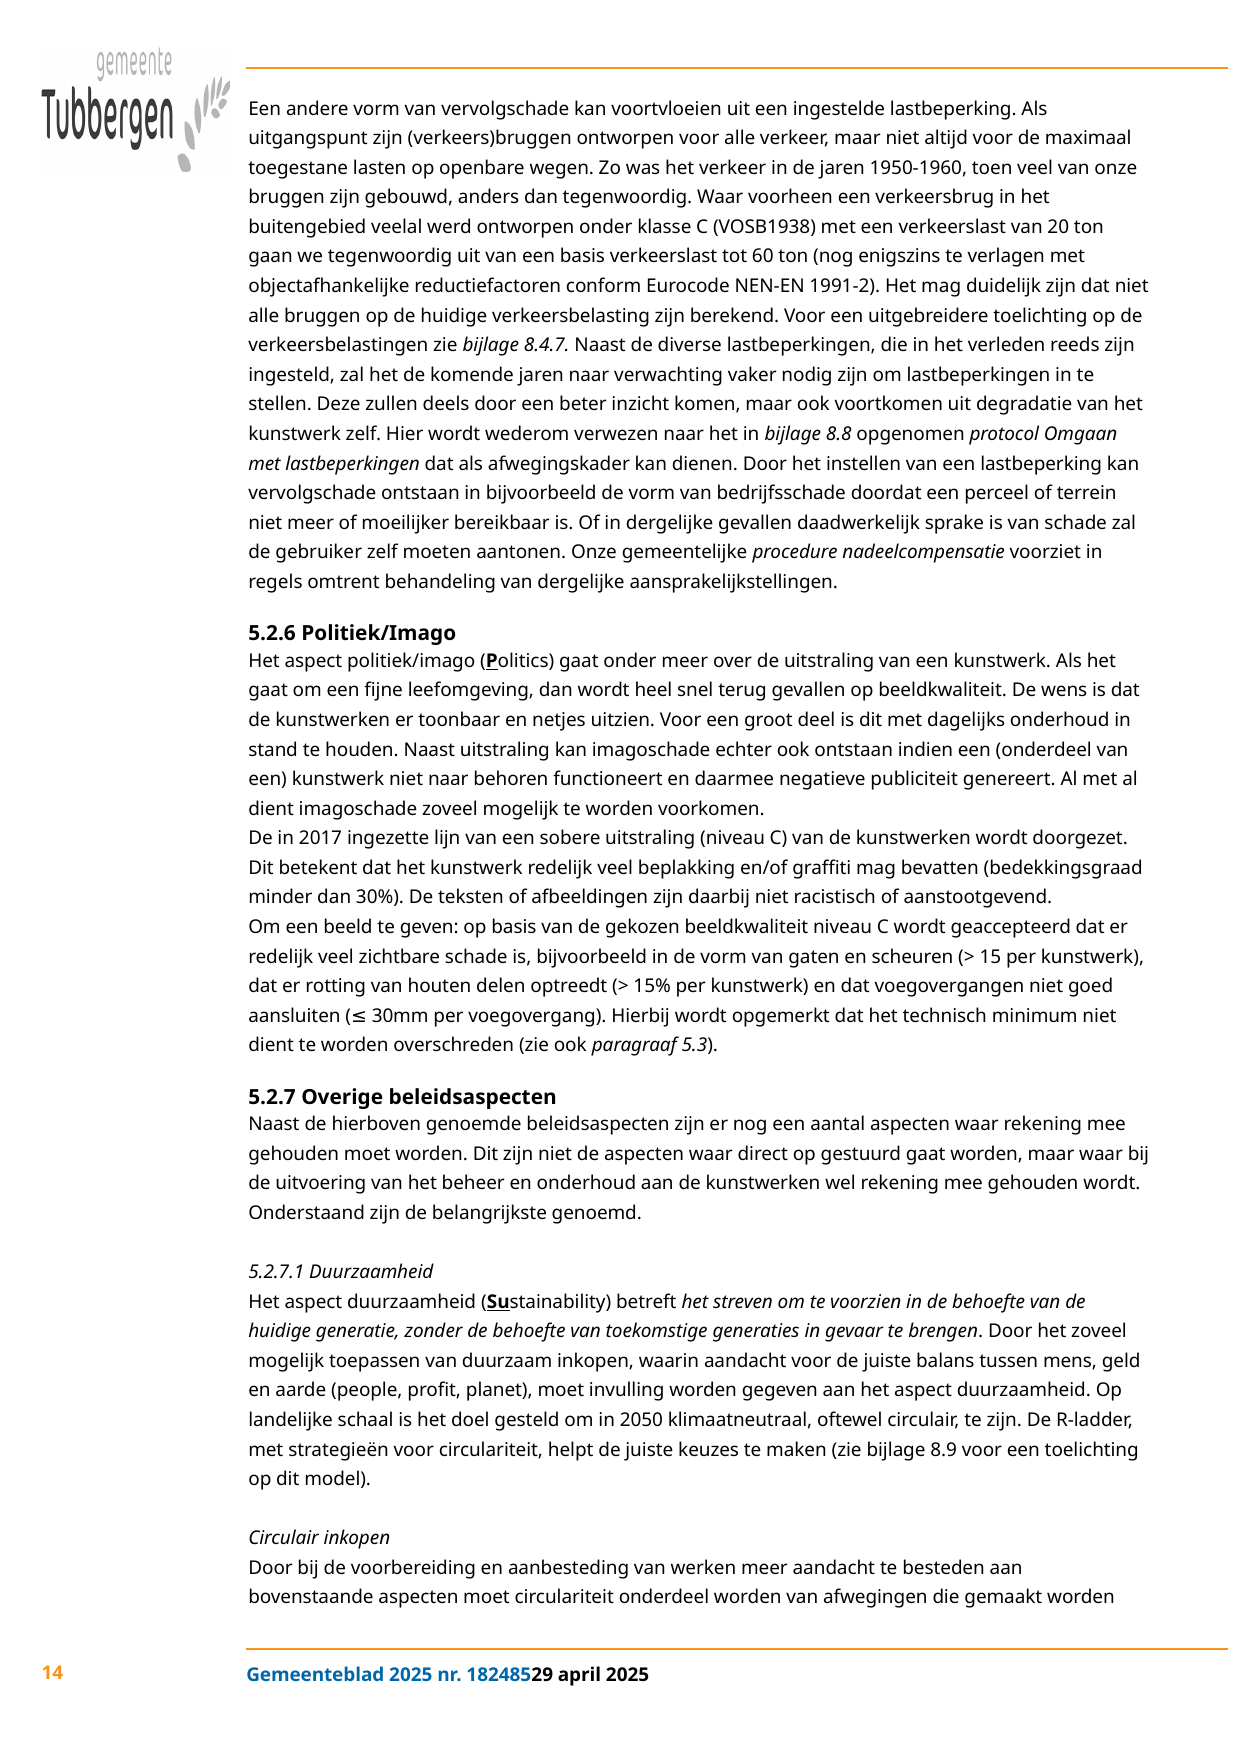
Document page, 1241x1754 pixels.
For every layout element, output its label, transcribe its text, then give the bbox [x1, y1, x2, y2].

text 5.2.7 Overige beleidsaspecten [248, 1082, 1152, 1110]
text 5.2.6 Politiek/Imago [248, 618, 1152, 647]
text 5.2.7.1 Duurzaamheid [248, 1258, 1152, 1284]
text Om een beeld te geven: op basis van de gekozen beeldkwaliteit niveau C wordt geaccepteerd dat er redelijk veel zichtbare schade is, bijvoorbeeld in de vorm van gaten en scheuren (> 15 per kunstwerk), dat er rotting van houten delen optreedt (> 15% per kunstwerk) en dat voegovergangen niet goed aansluiten (≤ 30mm per voegovergang). Hierbij wordt opgemerkt dat het technisch minimum niet dient te worden overschreden (zie ook paragraaf 5.3). [248, 913, 1152, 1057]
text Een andere vorm van vervolgschade kan voortvloeien uit een ingestelde lastbeperking. Als uitgangspunt zijn (verkeers)bruggen ontworpen voor alle verkeer, maar niet altijd voor de maximaal toegestane lasten op openbare wegen. Zo was het verkeer in de jaren 1950-1960, toen veel van onze bruggen zijn gebouwd, anders dan tegenwoordig. Waar voorheen een verkeersbrug in het buitengebied veelal werd ontworpen onder klasse C (VOSB1938) met een verkeerslast van 20 ton gaan we tegenwoordig uit van een basis verkeerslast tot 60 ton (nog enigszins te verlagen met objectafhankelijke reductiefactoren conform Eurocode NEN-EN 1991-2). Het mag duidelijk zijn dat niet alle bruggen op de huidige verkeersbelasting zijn berekend. Voor een uitgebreidere toelichting op de verkeersbelastingen zie bijlage 8.4.7. Naast de diverse lastbeperkingen, die in het verleden reeds zijn ingesteld, zal het de komende jaren naar verwachting vaker nodig zijn om lastbeperkingen in te stellen. Deze zullen deels door een beter inzicht komen, maar ook voortkomen uit degradatie van het kunstwerk zelf. Hier wordt wederom verwezen naar het in bijlage 8.8 opgenomen protocol Omgaan met lastbeperkingen dat als afwegingskader kan dienen. Door het instellen van een lastbeperking kan vervolgschade ontstaan in bijvoorbeeld de vorm van bedrijfsschade doordat een perceel of terrein niet meer of moeilijker bereikbaar is. Of in dergelijke gevallen daadwerkelijk sprake is van schade zal de gebruiker zelf moeten aantonen. Onze gemeentelijke procedure nadeelcompensatie voorziet in regels omtrent behandeling van dergelijke aansprakelijkstellingen. [248, 95, 1152, 594]
text Circulair inkopen [248, 1524, 1152, 1550]
text Door bij de voorbereiding en aanbesteding van werken meer aandacht te besteden aan bovenstaande aspecten moet circulariteit onderdeel worden van afwegingen die gemaakt worden [248, 1554, 1152, 1609]
text Het aspect politiek/imago (Politics) gaat onder meer over de uitstraling van een kunstwerk. Als het gaat om een fijne leefomgeving, dan wordt heel snel terug gevallen op beeldkwaliteit. De wens is dat de kunstwerken er toonbaar en netjes uitzien. Voor een groot deel is dit met dagelijks onderhoud in stand te houden. Naast uitstraling kan imagoschade echter ook ontstaan indien een (onderdeel van een) kunstwerk niet naar behoren functioneert en daarmee negatieve publiciteit genereert. Al met al dient imagoschade zoveel mogelijk te worden voorkomen. [248, 647, 1152, 821]
text De in 2017 ingezette lijn van een sobere uitstraling (niveau C) van de kunstwerken wordt doorgezet. Dit betekent dat het kunstwerk redelijk veel beplakking en/of graffiti mag bevatten (bedekkingsgraad minder dan 30%). De teksten of afbeeldingen zijn daarbij niet racistisch of aanstootgevend. [248, 824, 1152, 909]
text Het aspect duurzaamheid (Sustainability) betreft het streven om te voorzien in de behoefte van de huidige generatie, zonder de behoefte van toekomstige generaties in gevaar te brengen. Door het zoveel mogelijk toepassen van duurzaam inkopen, waarin aandacht voor de juiste balans tussen mens, geld en aarde (people, profit, planet), moet invulling worden gegeven aan het aspect duurzaamheid. Op landelijke schaal is het doel gesteld om in 2050 klimaatneutraal, oftewel circulair, te zijn. De R-ladder, met strategieën voor circulariteit, helpt de juiste keuzes te maken (zie bijlage 8.9 voor een toelichting op dit model). [248, 1288, 1152, 1491]
text Naast de hierboven genoemde beleidsaspecten zijn er nog een aantal aspecten waar rekening mee gehouden moet worden. Dit zijn niet de aspecten waar direct op gestuurd gaat worden, maar waar bij de uitvoering van het beheer en onderhoud aan de kunstwerken wel rekening mee gehouden wordt. Onderstaand zijn de belangrijkste genoemd. [248, 1110, 1152, 1225]
picture [41, 47, 231, 172]
